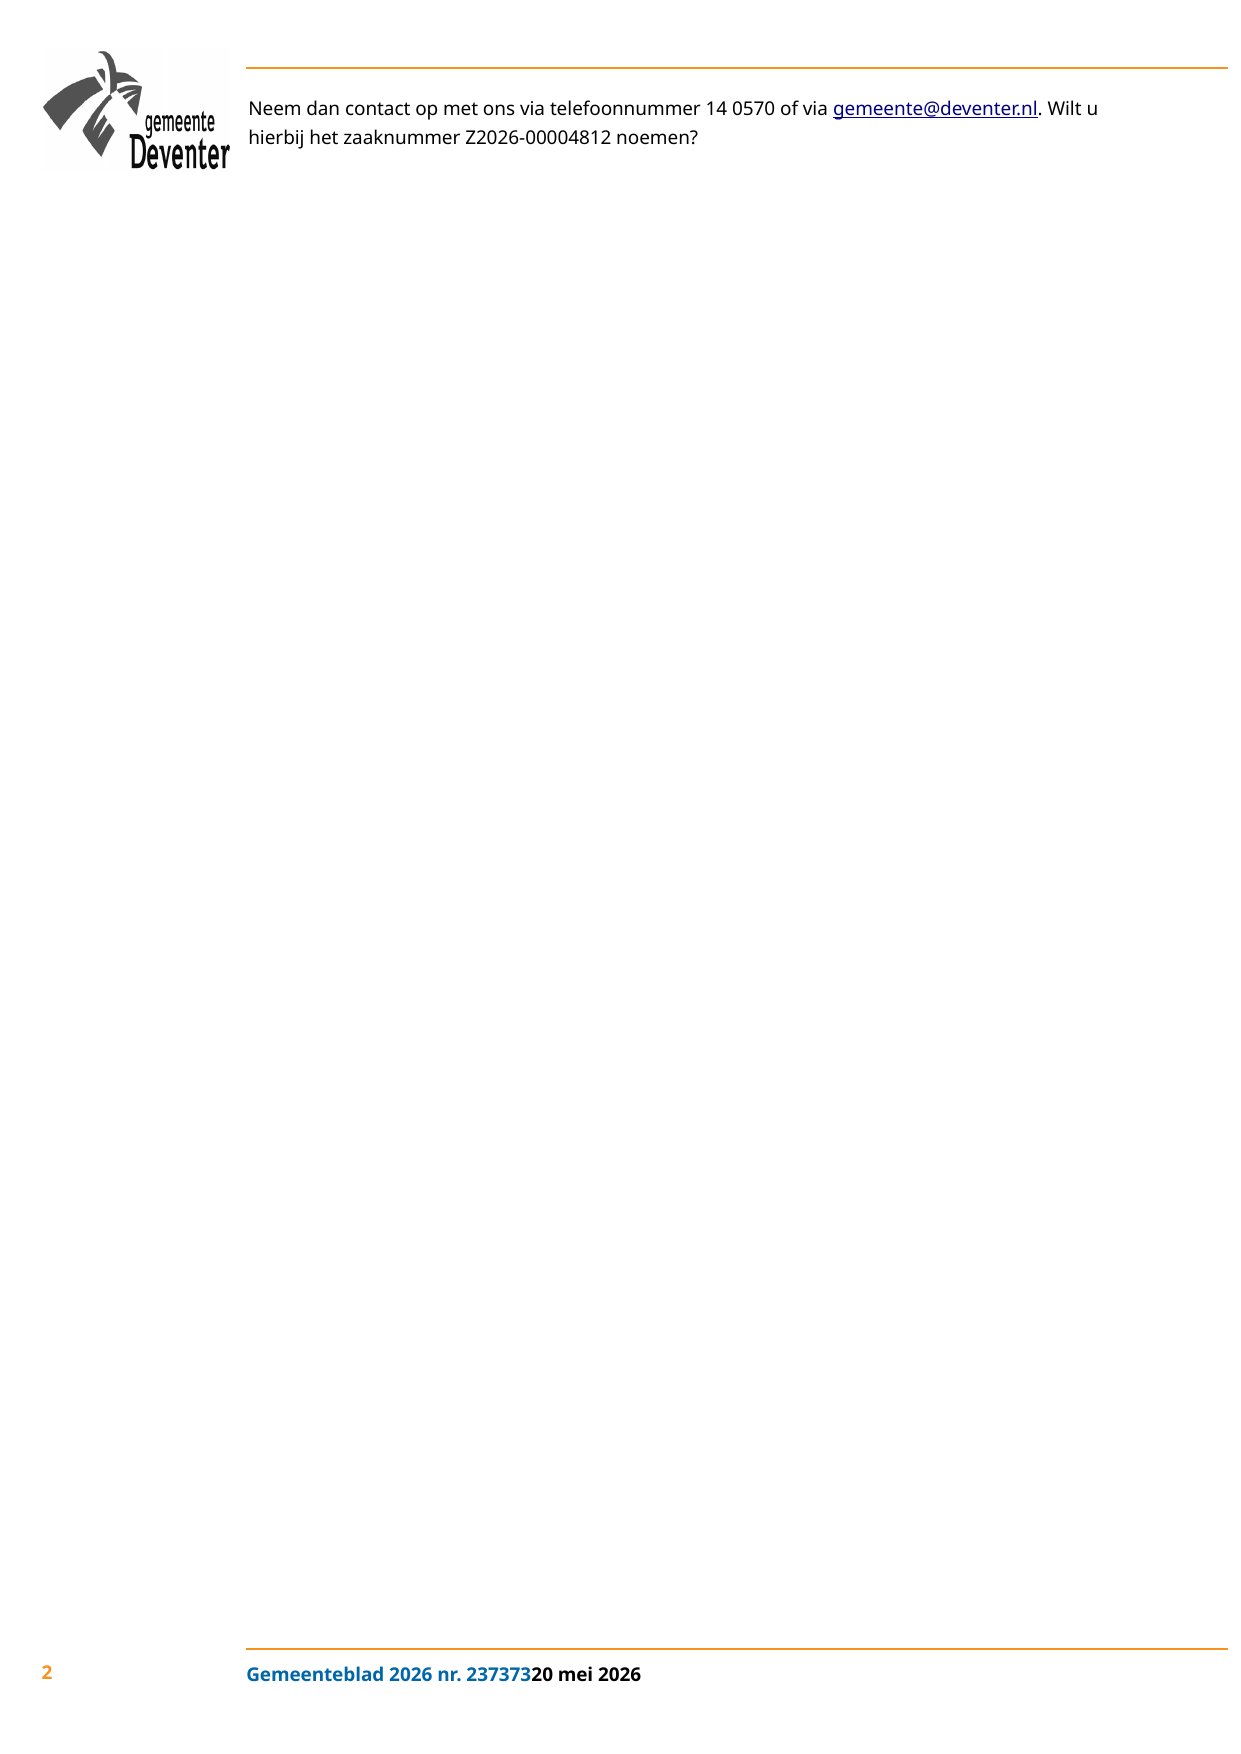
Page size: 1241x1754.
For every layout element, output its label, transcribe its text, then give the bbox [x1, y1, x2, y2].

picture [41, 47, 231, 172]
text Neem dan contact op met ons via telefoonnummer 14 0570 of via gemeente@deventer.nl. Wilt u hierbij het zaaknummer Z2026-00004812 noemen? [248, 95, 1152, 150]
